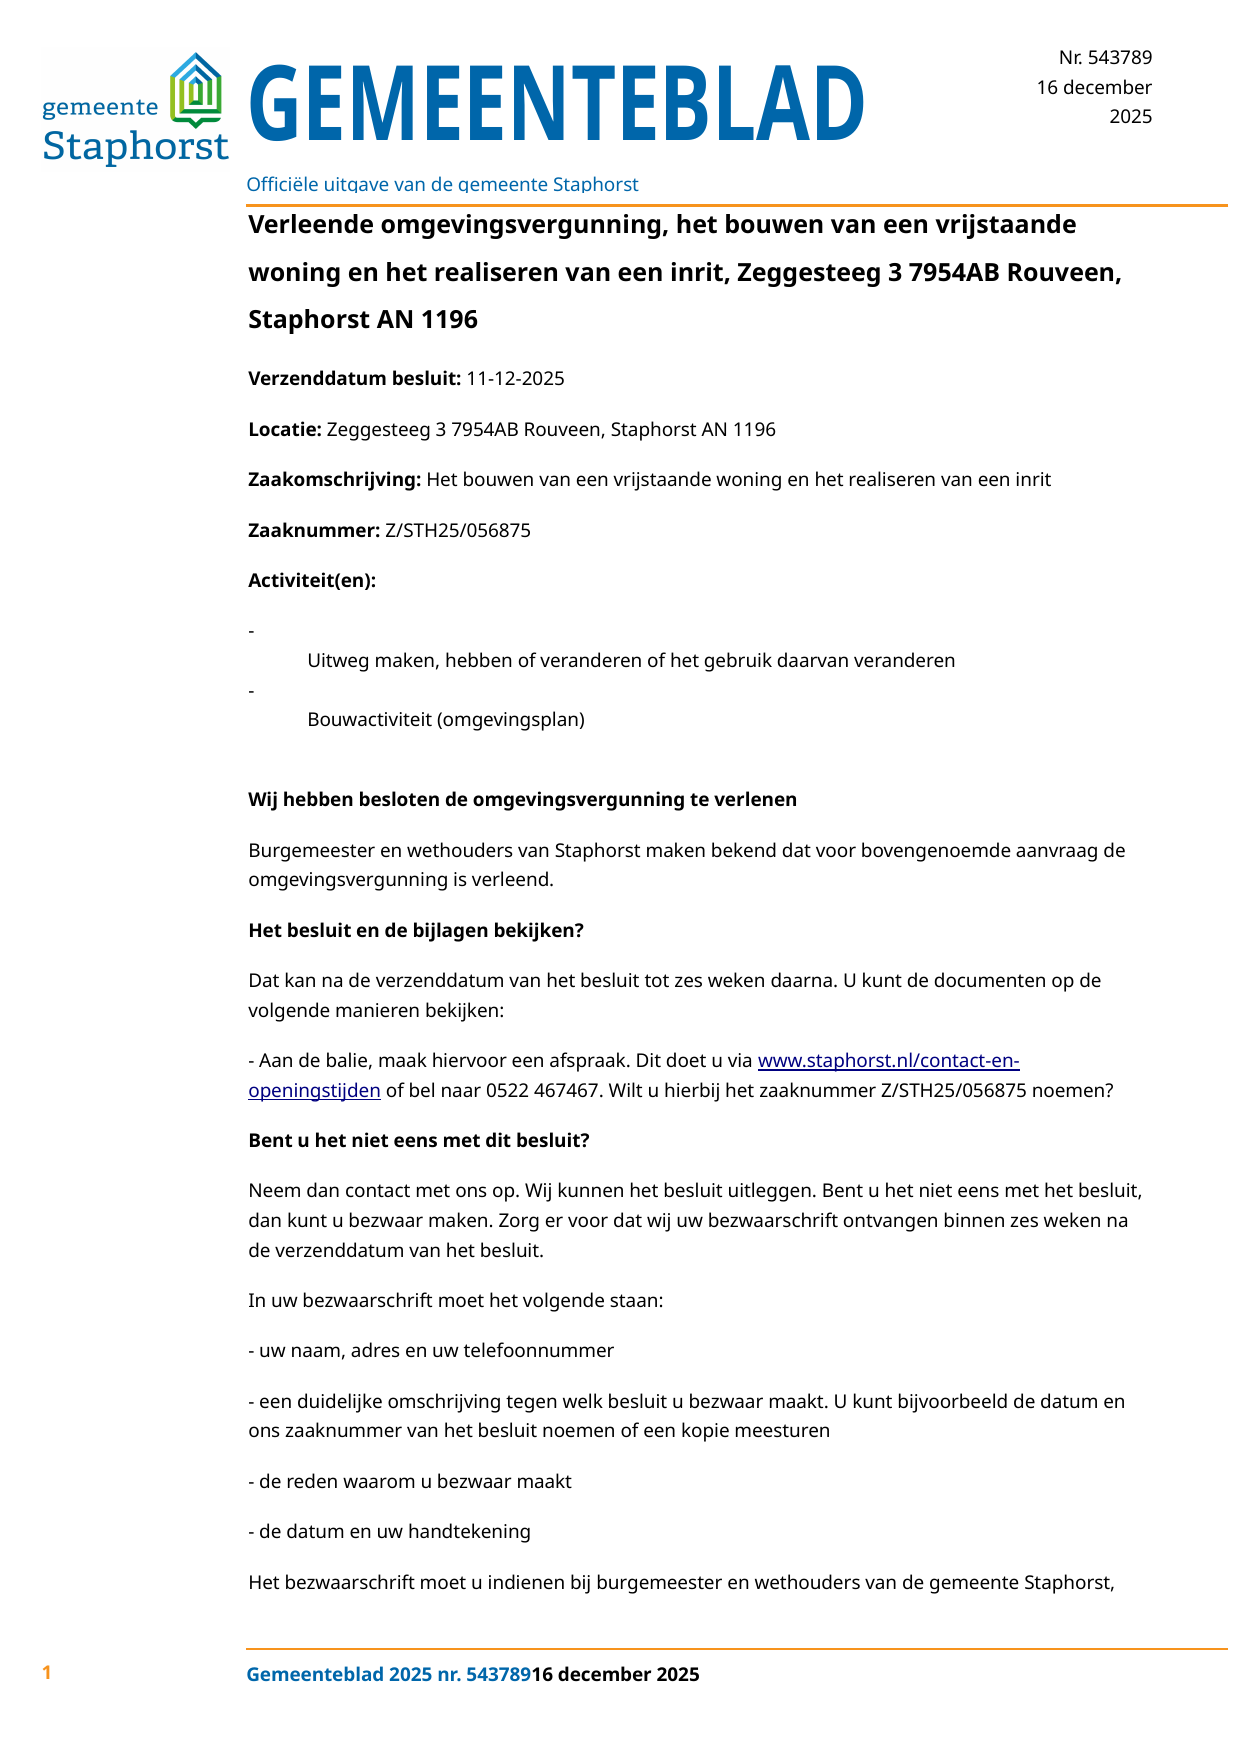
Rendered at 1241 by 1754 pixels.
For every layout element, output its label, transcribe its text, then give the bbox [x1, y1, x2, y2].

text Verzenddatum besluit: 11-12-2025 [248, 366, 1152, 391]
text Locatie: Zeggesteeg 3 7954AB Rouveen, Staphorst AN 1196 [248, 416, 1152, 442]
text Zaaknummer: Z/STH25/056875 [248, 517, 1152, 542]
text Activiteit(en): [248, 567, 1152, 593]
text - uw naam, adres en uw telefoonnummer [248, 1338, 1152, 1363]
text - Aan de balie, maak hiervoor een afspraak. Dit doet u via www.staphorst.nl/contact-en-openingstijden of bel naar 0522 467467. Wilt u hierbij het zaaknummer Z/STH25/056875 noemen? [248, 1047, 1152, 1102]
text Zaakomschrijving: Het bouwen van een vrijstaande woning en het realiseren van een inrit [248, 466, 1152, 492]
text - een duidelijke omschrijving tegen welk besluit u bezwaar maakt. U kunt bijvoorbeeld de datum en ons zaaknummer van het besluit noemen of een kopie meesturen [248, 1388, 1152, 1443]
list Uitweg maken, hebben of veranderen of het gebruik daarvan veranderen [248, 647, 1152, 673]
text - de datum en uw handtekening [248, 1518, 1152, 1544]
text Neem dan contact met ons op. Wij kunnen het besluit uitleggen. Bent u het niet eens met het besluit, dan kunt u bezwaar maken. Zorg er voor dat wij uw bezwaarschrift ontvangen binnen zes weken na de verzenddatum van het besluit. [248, 1178, 1152, 1262]
text Burgemeester en wethouders van Staphorst maken bekend dat voor bovengenoemde aanvraag de omgevingsvergunning is verleend. [248, 837, 1152, 892]
text Bent u het niet eens met dit besluit? [248, 1127, 1152, 1153]
text Het bezwaarschrift moet u indienen bij burgemeester en wethouders van de gemeente Staphorst, [248, 1569, 1152, 1594]
text Dat kan na de verzenddatum van het besluit tot zes weken daarna. U kunt de documenten op de volgende manieren bekijken: [248, 967, 1152, 1022]
picture [41, 47, 231, 172]
text In uw bezwaarschrift moet het volgende staan: [248, 1287, 1152, 1313]
text Wij hebben besloten de omgevingsvergunning te verlenen [248, 786, 1152, 812]
text - de reden waarom u bezwaar maakt [248, 1468, 1152, 1494]
text Verleende omgevingsvergunning, het bouwen van een vrijstaande woning en het realiseren van een inrit, Zeggesteeg 3 7954AB Rouveen, Staphorst AN 1196 [248, 207, 1152, 336]
list Bouwactiviteit (omgevingsplan) [248, 706, 1152, 732]
text Het besluit en de bijlagen bekijken? [248, 917, 1152, 942]
